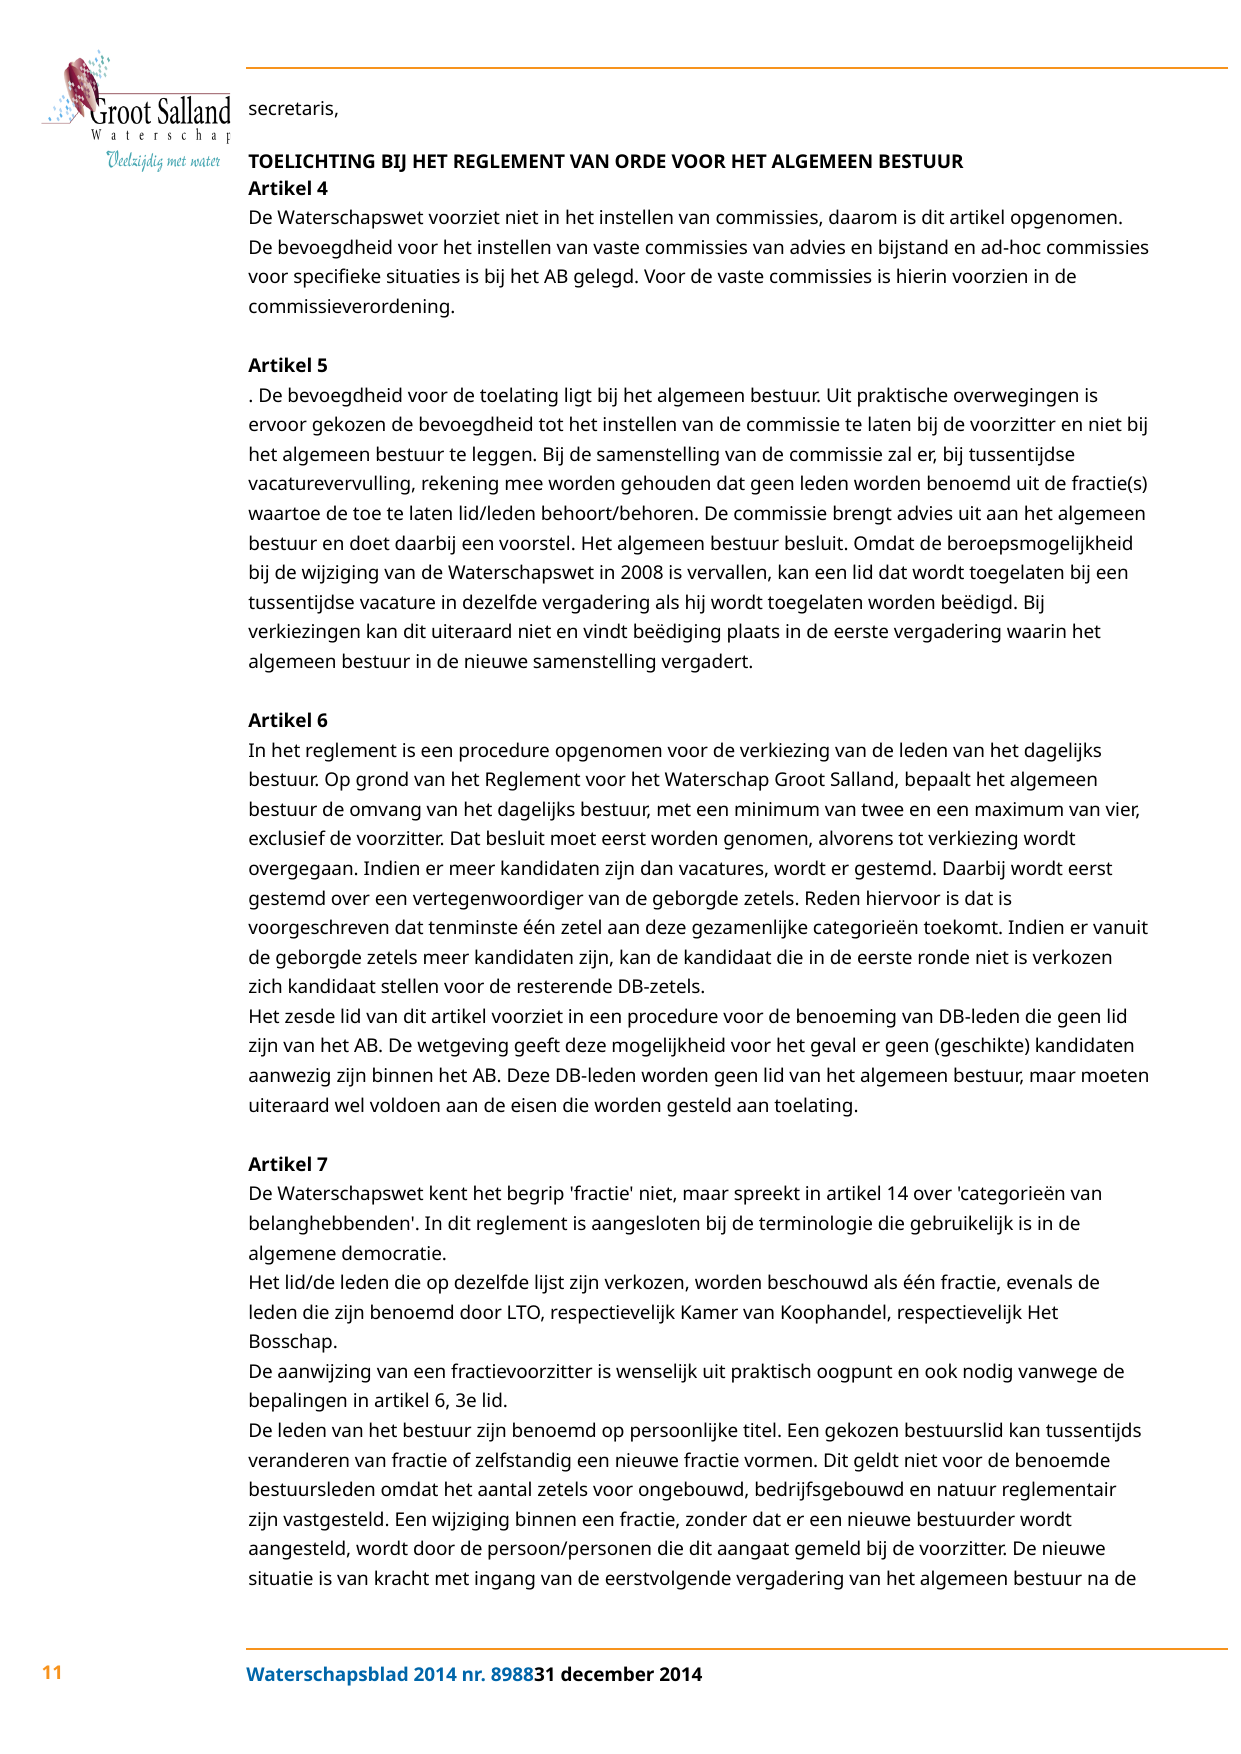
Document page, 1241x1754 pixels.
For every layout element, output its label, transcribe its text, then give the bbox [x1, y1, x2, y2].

text De aanwijzing van een fractievoorzitter is wenselijk uit praktisch oogpunt en ook nodig vanwege de bepalingen in artikel 6, 3e lid. [248, 1358, 1152, 1413]
text Artikel 7 [248, 1151, 1152, 1177]
text Artikel 5 [248, 352, 1152, 378]
text Het zesde lid van dit artikel voorziet in een procedure voor de benoeming van DB-leden die geen lid zijn van het AB. De wetgeving geeft deze mogelijkheid voor het geval er geen (geschikte) kandidaten aanwezig zijn binnen het AB. Deze DB-leden worden geen lid van het algemeen bestuur, maar moeten uiteraard wel voldoen aan de eisen die worden gesteld aan toelating. [248, 1003, 1152, 1117]
text secretaris, [248, 95, 1152, 121]
text Artikel 4 [248, 175, 1152, 200]
text Het lid/de leden die op dezelfde lijst zijn verkozen, worden beschouwd als één fractie, evenals de leden die zijn benoemd door LTO, respectievelijk Kamer van Koophandel, respectievelijk Het Bosschap. [248, 1269, 1152, 1354]
text In het reglement is een procedure opgenomen voor de verkiezing van de leden van het dagelijks bestuur. Op grond van het Reglement voor het Waterschap Groot Salland, bepaalt het algemeen bestuur de omvang van het dagelijks bestuur, met een minimum van twee en een maximum van vier, exclusief de voorzitter. Dat besluit moet eerst worden genomen, alvorens tot verkiezing wordt overgegaan. Indien er meer kandidaten zijn dan vacatures, wordt er gestemd. Daarbij wordt eerst gestemd over een vertegenwoordiger van de geborgde zetels. Reden hiervoor is dat is voorgeschreven dat tenminste één zetel aan deze gezamenlijke categorieën toekomt. Indien er vanuit de geborgde zetels meer kandidaten zijn, kan de kandidaat die in de eerste ronde niet is verkozen zich kandidaat stellen voor de resterende DB-zetels. [248, 737, 1152, 999]
picture [41, 47, 231, 172]
text De Waterschapswet kent het begrip 'fractie' niet, maar spreekt in artikel 14 over 'categorieën van belanghebbenden'. In dit reglement is aangesloten bij de terminologie die gebruikelijk is in de algemene democratie. [248, 1181, 1152, 1265]
text Artikel 6 [248, 707, 1152, 733]
text TOELICHTING BIJ HET REGLEMENT VAN ORDE VOOR HET ALGEMEEN BESTUUR [248, 146, 1152, 175]
text . De bevoegdheid voor de toelating ligt bij het algemeen bestuur. Uit praktische overwegingen is ervoor gekozen de bevoegdheid tot het instellen van de commissie te laten bij de voorzitter en niet bij het algemeen bestuur te leggen. Bij de samenstelling van de commissie zal er, bij tussentijdse vacaturevervulling, rekening mee worden gehouden dat geen leden worden benoemd uit de fractie(s) waartoe de toe te laten lid/leden behoort/behoren. De commissie brengt advies uit aan het algemeen bestuur en doet daarbij een voorstel. Het algemeen bestuur besluit. Omdat de beroepsmogelijkheid bij de wijziging van de Waterschapswet in 2008 is vervallen, kan een lid dat wordt toegelaten bij een tussentijdse vacature in dezelfde vergadering als hij wordt toegelaten worden beëdigd. Bij verkiezingen kan dit uiteraard niet en vindt beëdiging plaats in de eerste vergadering waarin het algemeen bestuur in de nieuwe samenstelling vergadert. [248, 382, 1152, 674]
text De leden van het bestuur zijn benoemd op persoonlijke titel. Een gekozen bestuurslid kan tussentijds veranderen van fractie of zelfstandig een nieuwe fractie vormen. Dit geldt niet voor de benoemde bestuursleden omdat het aantal zetels voor ongebouwd, bedrijfsgebouwd en natuur reglementair zijn vastgesteld. Een wijziging binnen een fractie, zonder dat er een nieuwe bestuurder wordt aangesteld, wordt door de persoon/personen die dit aangaat gemeld bij de voorzitter. De nieuwe situatie is van kracht met ingang van de eerstvolgende vergadering van het algemeen bestuur na de [248, 1417, 1152, 1591]
text De Waterschapswet voorziet niet in het instellen van commissies, daarom is dit artikel opgenomen. De bevoegdheid voor het instellen van vaste commissies van advies en bijstand en ad-hoc commissies voor specifieke situaties is bij het AB gelegd. Voor de vaste commissies is hierin voorzien in de commissieverordening. [248, 204, 1152, 319]
